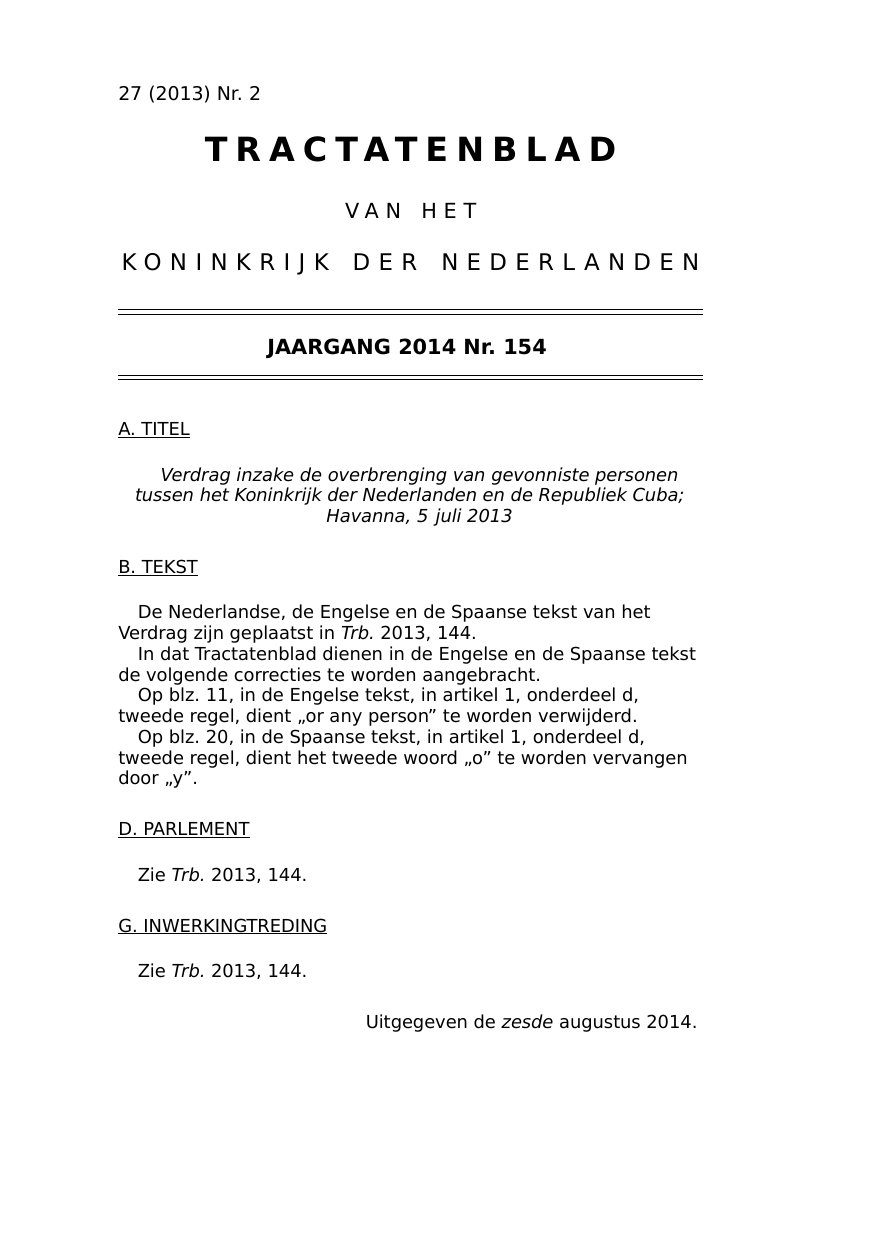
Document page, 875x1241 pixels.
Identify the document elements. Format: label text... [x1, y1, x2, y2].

text VAN HET [118, 199, 703, 223]
text TRACTATENBLAD [118, 130, 703, 169]
text Havanna, 5 juli 2013 [118, 506, 703, 527]
text Zie Trb. 2013, 144. [118, 865, 703, 885]
text Verdrag inzake de overbrenging van gevonniste personen tussen het Koninkrijk der Nederlanden en de Republiek Cuba; [118, 464, 703, 506]
text KONINKRIJK DER NEDERLANDEN [118, 249, 703, 276]
text Op blz. 11, in de Engelse tekst, in artikel 1, onderdeel d, tweede regel, dient „or any person” te worden verwijderd. [118, 685, 703, 727]
subtitle B. TEKST [118, 557, 703, 577]
text In dat Tractatenblad dienen in de Engelse en de Spaanse tekst de volgende correcties te worden aangebracht. [118, 644, 703, 685]
text Uitgegeven de zesde augustus 2014. [118, 1012, 703, 1033]
text JAARGANG 2014 Nr. 154 [118, 335, 703, 359]
subtitle A. TITEL [118, 419, 703, 439]
subtitle G. INWERKINGTREDING [118, 915, 703, 936]
text Zie Trb. 2013, 144. [118, 961, 703, 982]
text De Nederlandse, de Engelse en de Spaanse tekst van het Verdrag zijn geplaatst in Trb. 2013, 144. [118, 602, 703, 644]
text Op blz. 20, in de Spaanse tekst, in artikel 1, onderdeel d, tweede regel, dient het tweede woord „o” te worden vervangen door „y”. [118, 727, 703, 789]
text 27 (2013) Nr. 2 [118, 83, 703, 105]
subtitle D. PARLEMENT [118, 819, 703, 840]
